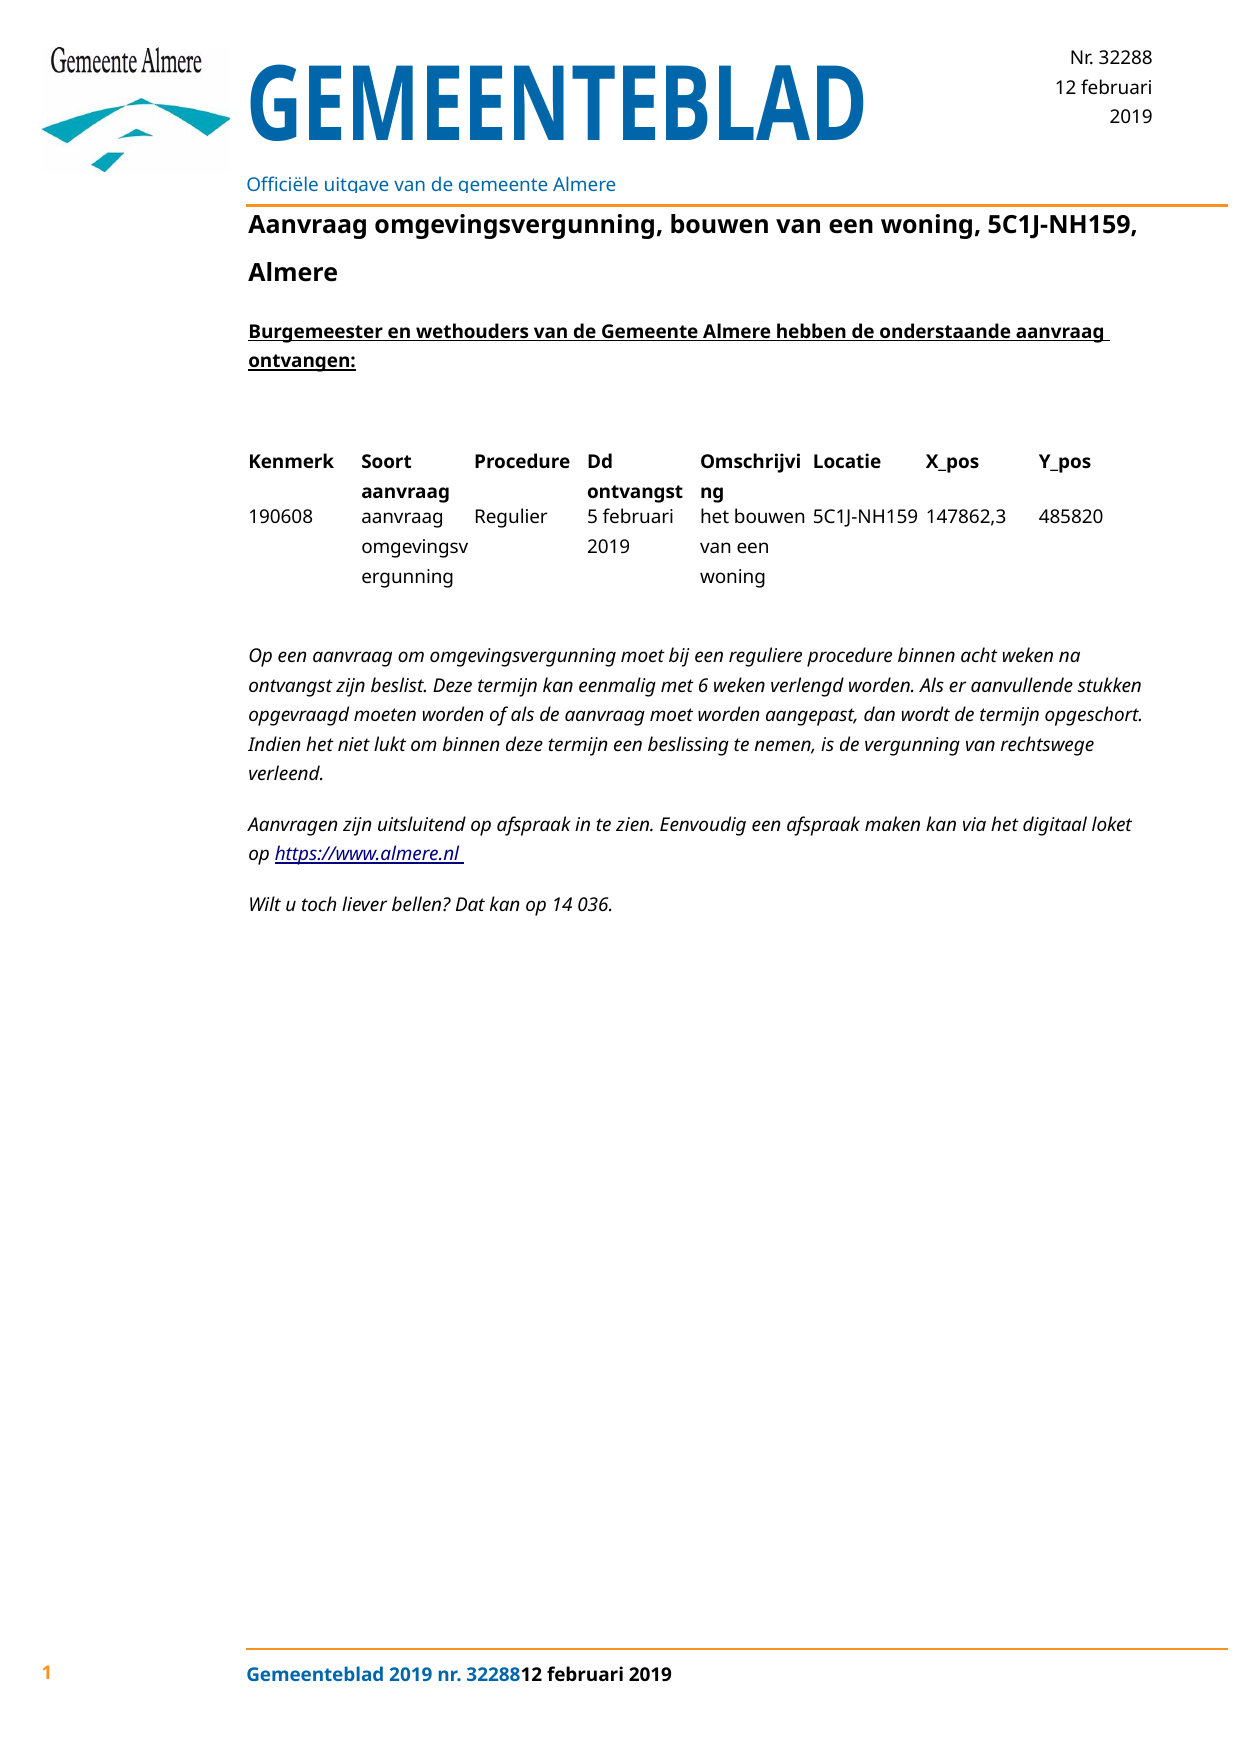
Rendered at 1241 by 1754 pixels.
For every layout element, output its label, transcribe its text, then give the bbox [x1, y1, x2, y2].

table_cell 485820 [1039, 504, 1152, 589]
table_cell 5 februari 2019 [587, 504, 700, 589]
picture [41, 47, 231, 172]
table_cell 147862,3 [926, 504, 1038, 589]
table_cell 190608 [248, 504, 361, 589]
table_header Kenmerk [248, 449, 361, 504]
text Op een aanvraag om omgevingsvergunning moet bij een reguliere procedure binnen acht weken na ontvangst zijn beslist. Deze termijn kan eenmalig met 6 weken verlengd worden. Als er aanvullende stukken opgevraagd moeten worden of als de aanvraag moet worden aangepast, dan wordt de termijn opgeschort. Indien het niet lukt om binnen deze termijn een beslissing te nemen, is de vergunning van rechtswege verleend. [248, 642, 1152, 786]
table_header Procedure [474, 449, 587, 504]
table_header X_pos [926, 449, 1038, 504]
text Wilt u toch liever bellen? Dat kan op 14 036. [248, 891, 1152, 917]
table_header Omschrijving [700, 449, 813, 504]
table_header Soort aanvraag [361, 449, 474, 504]
table_header Locatie [813, 449, 926, 504]
table_cell aanvraag omgevingsvergunning [361, 504, 474, 589]
table_cell het bouwen van een woning [700, 504, 813, 589]
text Burgemeester en wethouders van de Gemeente Almere hebben de onderstaande aanvraag ontvangen: [248, 318, 1152, 373]
text Aanvragen zijn uitsluitend op afspraak in te zien. Eenvoudig een afspraak maken kan via het digitaal loket op https://www.almere.nl [248, 811, 1152, 866]
table_header Y_pos [1039, 449, 1152, 504]
table_cell Regulier [474, 504, 587, 589]
text Aanvraag omgevingsvergunning, bouwen van een woning, 5C1J-NH159, Almere [248, 207, 1152, 288]
table_header Dd ontvangst [587, 449, 700, 504]
table_cell 5C1J-NH159 [813, 504, 926, 589]
